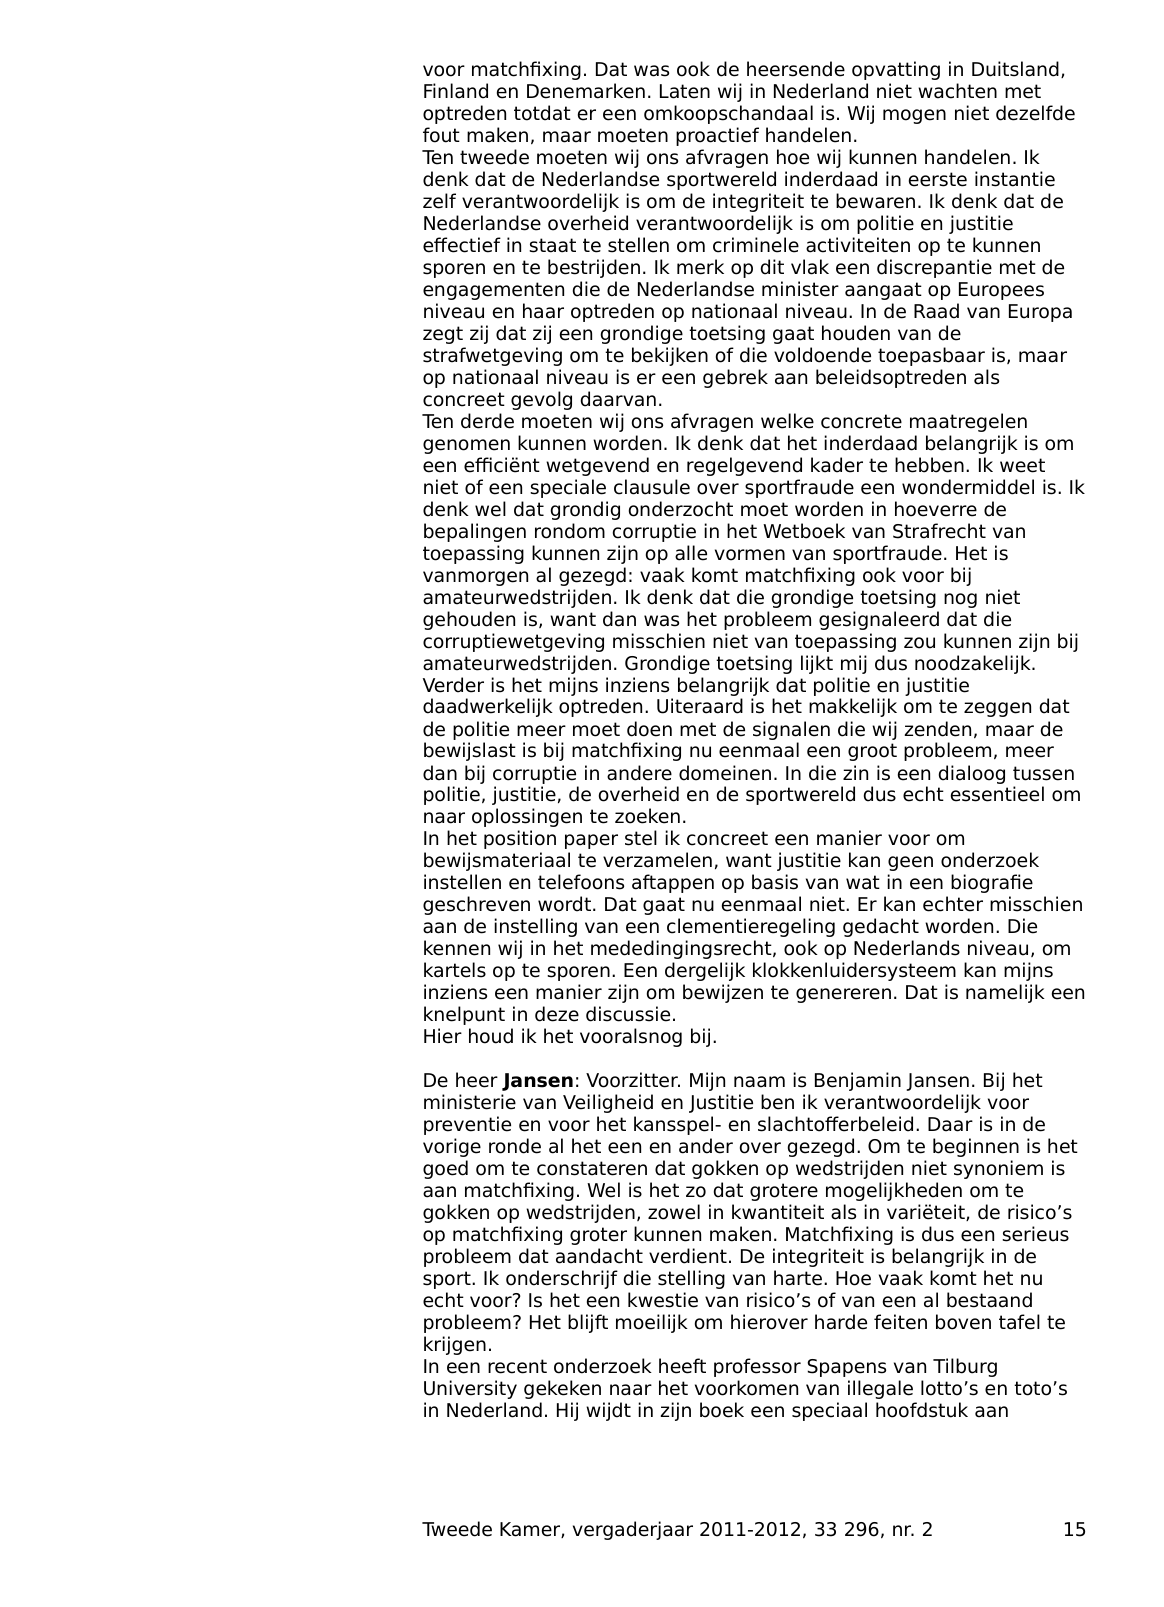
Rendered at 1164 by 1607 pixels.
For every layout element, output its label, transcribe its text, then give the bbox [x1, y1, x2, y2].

text Hier houd ik het vooralsnog bij. [422, 1026, 1087, 1048]
text voor matchfixing. Dat was ook de heersende opvatting in Duitsland, Finland en Denemarken. Laten wij in Nederland niet wachten met optreden totdat er een omkoopschandaal is. Wij mogen niet dezelfde fout maken, maar moeten proactief handelen. [422, 59, 1087, 147]
text De heer Jansen: Voorzitter. Mijn naam is Benjamin Jansen. Bij het ministerie van Veiligheid en Justitie ben ik verantwoordelijk voor preventie en voor het kansspel- en slachtofferbeleid. Daar is in de vorige ronde al het een en ander over gezegd. Om te beginnen is het goed om te constateren dat gokken op wedstrijden niet synoniem is aan matchfixing. Wel is het zo dat grotere mogelijkheden om te gokken op wedstrijden, zowel in kwantiteit als in variëteit, de risico’s op matchfixing groter kunnen maken. Matchfixing is dus een serieus probleem dat aandacht verdient. De integriteit is belangrijk in de sport. Ik onderschrijf die stelling van harte. Hoe vaak komt het nu echt voor? Is het een kwestie van risico’s of van een al bestaand probleem? Het blijft moeilijk om hierover harde feiten boven tafel te krijgen. [422, 1070, 1087, 1356]
text Verder is het mijns inziens belangrijk dat politie en justitie daadwerkelijk optreden. Uiteraard is het makkelijk om te zeggen dat de politie meer moet doen met de signalen die wij zenden, maar de bewijslast is bij matchfixing nu eenmaal een groot probleem, meer dan bij corruptie in andere domeinen. In die zin is een dialoog tussen politie, justitie, de overheid en de sportwereld dus echt essentieel om naar oplossingen te zoeken. [422, 674, 1087, 828]
text Ten tweede moeten wij ons afvragen hoe wij kunnen handelen. Ik denk dat de Nederlandse sportwereld inderdaad in eerste instantie zelf verantwoordelijk is om de integriteit te bewaren. Ik denk dat de Nederlandse overheid verantwoordelijk is om politie en justitie effectief in staat te stellen om criminele activiteiten op te kunnen sporen en te bestrijden. Ik merk op dit vlak een discrepantie met de engagementen die de Nederlandse minister aangaat op Europees niveau en haar optreden op nationaal niveau. In de Raad van Europa zegt zij dat zij een grondige toetsing gaat houden van de strafwetgeving om te bekijken of die voldoende toepasbaar is, maar op nationaal niveau is er een gebrek aan beleidsoptreden als concreet gevolg daarvan. [422, 147, 1087, 411]
text In het position paper stel ik concreet een manier voor om bewijsmateriaal te verzamelen, want justitie kan geen onderzoek instellen en telefoons aftappen op basis van wat in een biografie geschreven wordt. Dat gaat nu eenmaal niet. Er kan echter misschien aan de instelling van een clementieregeling gedacht worden. Die kennen wij in het mededingingsrecht, ook op Nederlands niveau, om kartels op te sporen. Een dergelijk klokkenluidersysteem kan mijns inziens een manier zijn om bewijzen te genereren. Dat is namelijk een knelpunt in deze discussie. [422, 828, 1087, 1026]
text Ten derde moeten wij ons afvragen welke concrete maatregelen genomen kunnen worden. Ik denk dat het inderdaad belangrijk is om een efficiënt wetgevend en regelgevend kader te hebben. Ik weet niet of een speciale clausule over sportfraude een wondermiddel is. Ik denk wel dat grondig onderzocht moet worden in hoeverre de bepalingen rondom corruptie in het Wetboek van Strafrecht van toepassing kunnen zijn op alle vormen van sportfraude. Het is vanmorgen al gezegd: vaak komt matchfixing ook voor bij amateurwedstrijden. Ik denk dat die grondige toetsing nog niet gehouden is, want dan was het probleem gesignaleerd dat die corruptiewetgeving misschien niet van toepassing zou kunnen zijn bij amateurwedstrijden. Grondige toetsing lijkt mij dus noodzakelijk. [422, 411, 1087, 674]
text In een recent onderzoek heeft professor Spapens van Tilburg University gekeken naar het voorkomen van illegale lotto’s en toto’s in Nederland. Hij wijdt in zijn boek een speciaal hoofdstuk aan [422, 1356, 1087, 1422]
